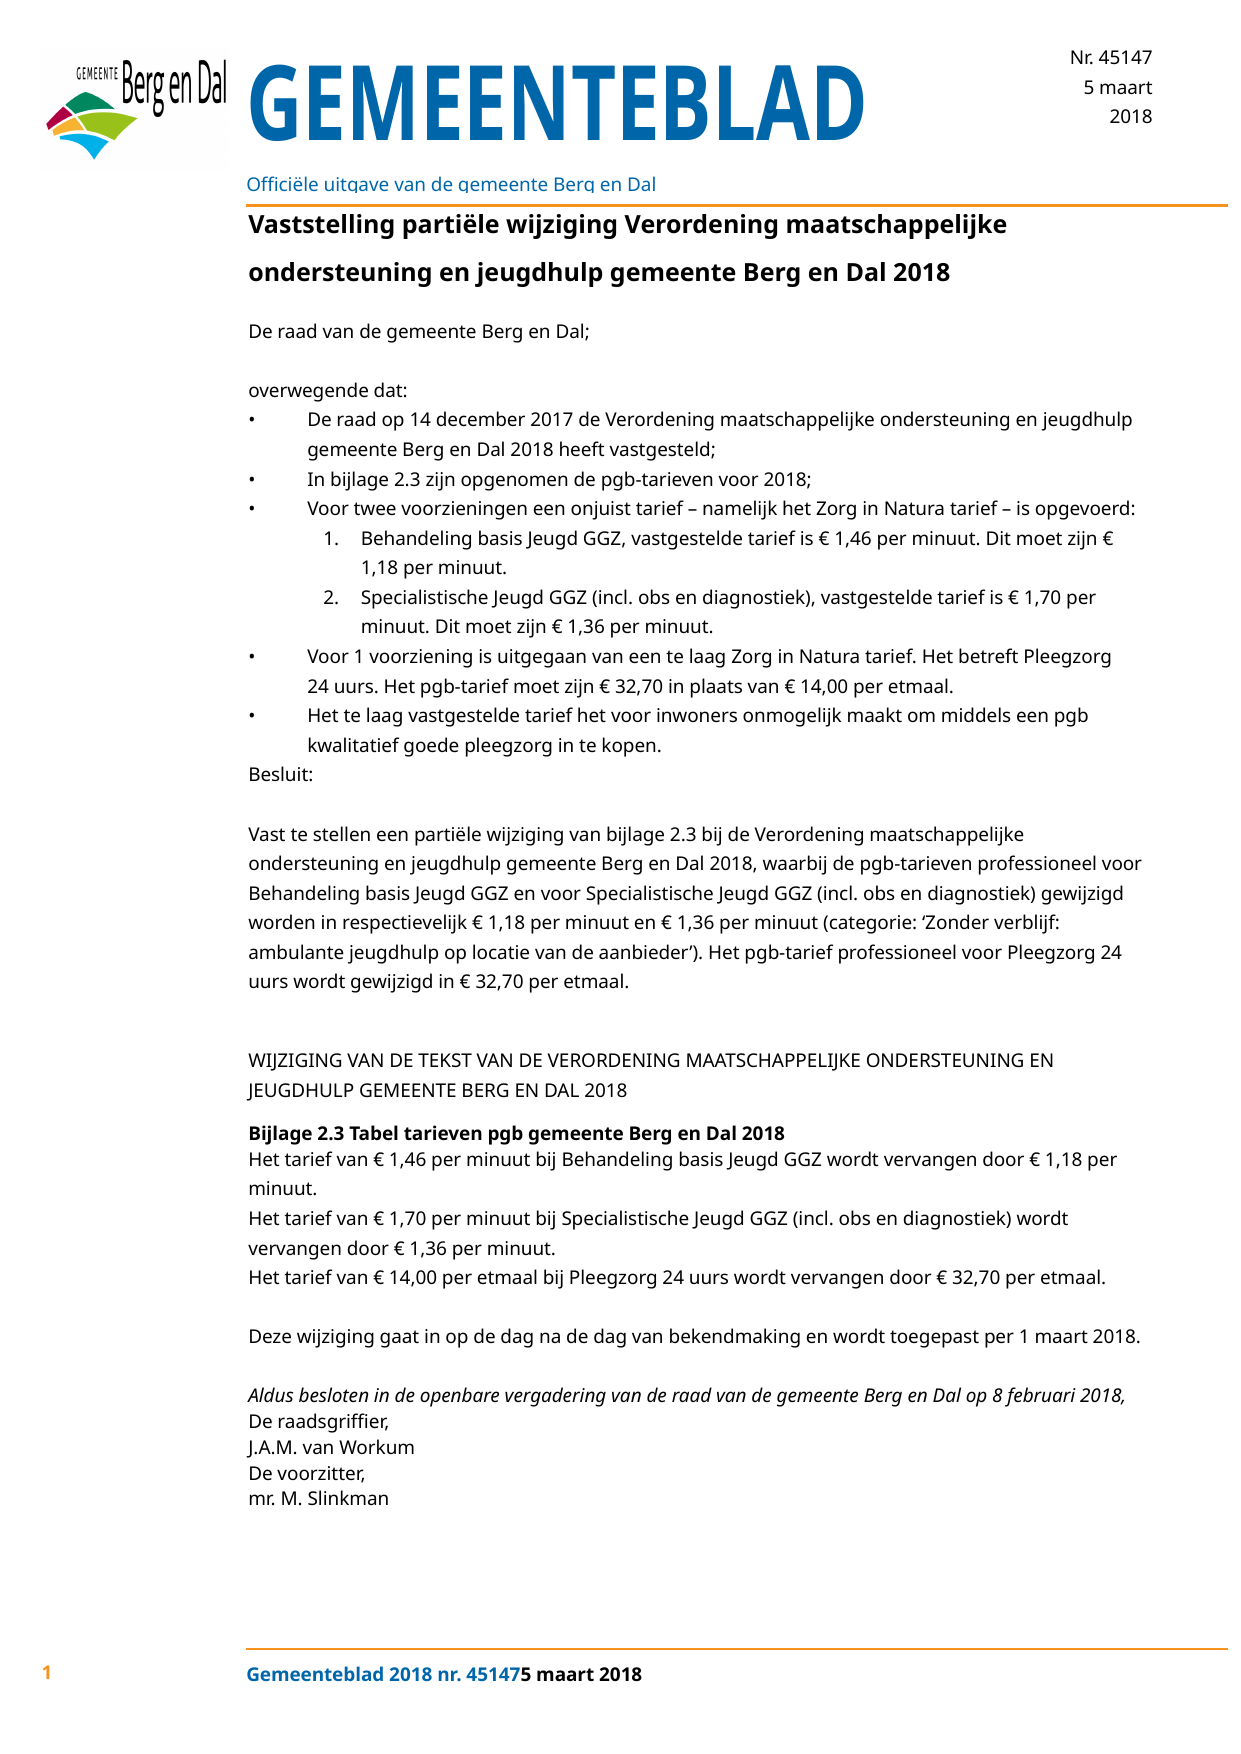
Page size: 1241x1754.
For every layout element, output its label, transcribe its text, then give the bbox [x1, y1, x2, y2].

text De raadsgriffier, [248, 1408, 1152, 1434]
list Voor 1 voorziening is uitgegaan van een te laag Zorg in Natura tarief. Het betreft Pleegzorg 24 uurs. Het pgb-tarief moet zijn € 32,70 in plaats van € 14,00 per etmaal. [248, 643, 1152, 699]
text WIJZIGING VAN DE TEKST VAN DE VERORDENING MAATSCHAPPELIJKE ONDERSTEUNING EN JEUGDHULP GEMEENTE BERG EN DAL 2018 [248, 1048, 1152, 1103]
text Besluit: [248, 762, 1152, 787]
text Vaststelling partiële wijziging Verordening maatschappelijke ondersteuning en jeugdhulp gemeente Berg en Dal 2018 [248, 207, 1152, 288]
text Aldus besloten in de openbare vergadering van de raad van de gemeente Berg en Dal op 8 februari 2018, [248, 1383, 1152, 1408]
text Bijlage 2.3 Tabel tarieven pgb gemeente Berg en Dal 2018 [248, 1120, 1152, 1146]
list De raad op 14 december 2017 de Verordening maatschappelijke ondersteuning en jeugdhulp gemeente Berg en Dal 2018 heeft vastgesteld; [248, 407, 1152, 462]
text mr. M. Slinkman [248, 1486, 1152, 1511]
text Het tarief van € 14,00 per etmaal bij Pleegzorg 24 uurs wordt vervangen door € 32,70 per etmaal. [248, 1264, 1152, 1290]
list Specialistische Jeugd GGZ (incl. obs en diagnostiek), vastgestelde tarief is € 1,70 per minuut. Dit moet zijn € 1,36 per minuut. [323, 584, 1152, 639]
text De voorzitter, [248, 1460, 1152, 1486]
text Het tarief van € 1,46 per minuut bij Behandeling basis Jeugd GGZ wordt vervangen door € 1,18 per minuut. [248, 1146, 1152, 1201]
text J.A.M. van Workum [248, 1434, 1152, 1460]
list Het te laag vastgestelde tarief het voor inwoners onmogelijk maakt om middels een pgb kwalitatief goede pleegzorg in te kopen. [248, 702, 1152, 758]
text De raad van de gemeente Berg en Dal; [248, 318, 1152, 344]
list Voor twee voorzieningen een onjuist tarief – namelijk het Zorg in Natura tarief – is opgevoerd: [248, 495, 1152, 521]
text Vast te stellen een partiële wijziging van bijlage 2.3 bij de Verordening maatschappelijke ondersteuning en jeugdhulp gemeente Berg en Dal 2018, waarbij de pgb-tarieven professioneel voor Behandeling basis Jeugd GGZ en voor Specialistische Jeugd GGZ (incl. obs en diagnostiek) gewijzigd worden in respectievelijk € 1,18 per minuut en € 1,36 per minuut (categorie: ‘Zonder verblijf: ambulante jeugdhulp op locatie van de aanbieder’). Het pgb-tarief professioneel voor Pleegzorg 24 uurs wordt gewijzigd in € 32,70 per etmaal. [248, 821, 1152, 994]
list In bijlage 2.3 zijn opgenomen de pgb-tarieven voor 2018; [248, 466, 1152, 492]
text overwegende dat: [248, 377, 1152, 403]
text Het tarief van € 1,70 per minuut bij Specialistische Jeugd GGZ (incl. obs en diagnostiek) wordt vervangen door € 1,36 per minuut. [248, 1205, 1152, 1261]
text Deze wijziging gaat in op de dag na de dag van bekendmaking en wordt toegepast per 1 maart 2018. [248, 1323, 1152, 1349]
list Behandeling basis Jeugd GGZ, vastgestelde tarief is € 1,46 per minuut. Dit moet zijn € 1,18 per minuut. [323, 525, 1152, 580]
picture [41, 47, 231, 172]
